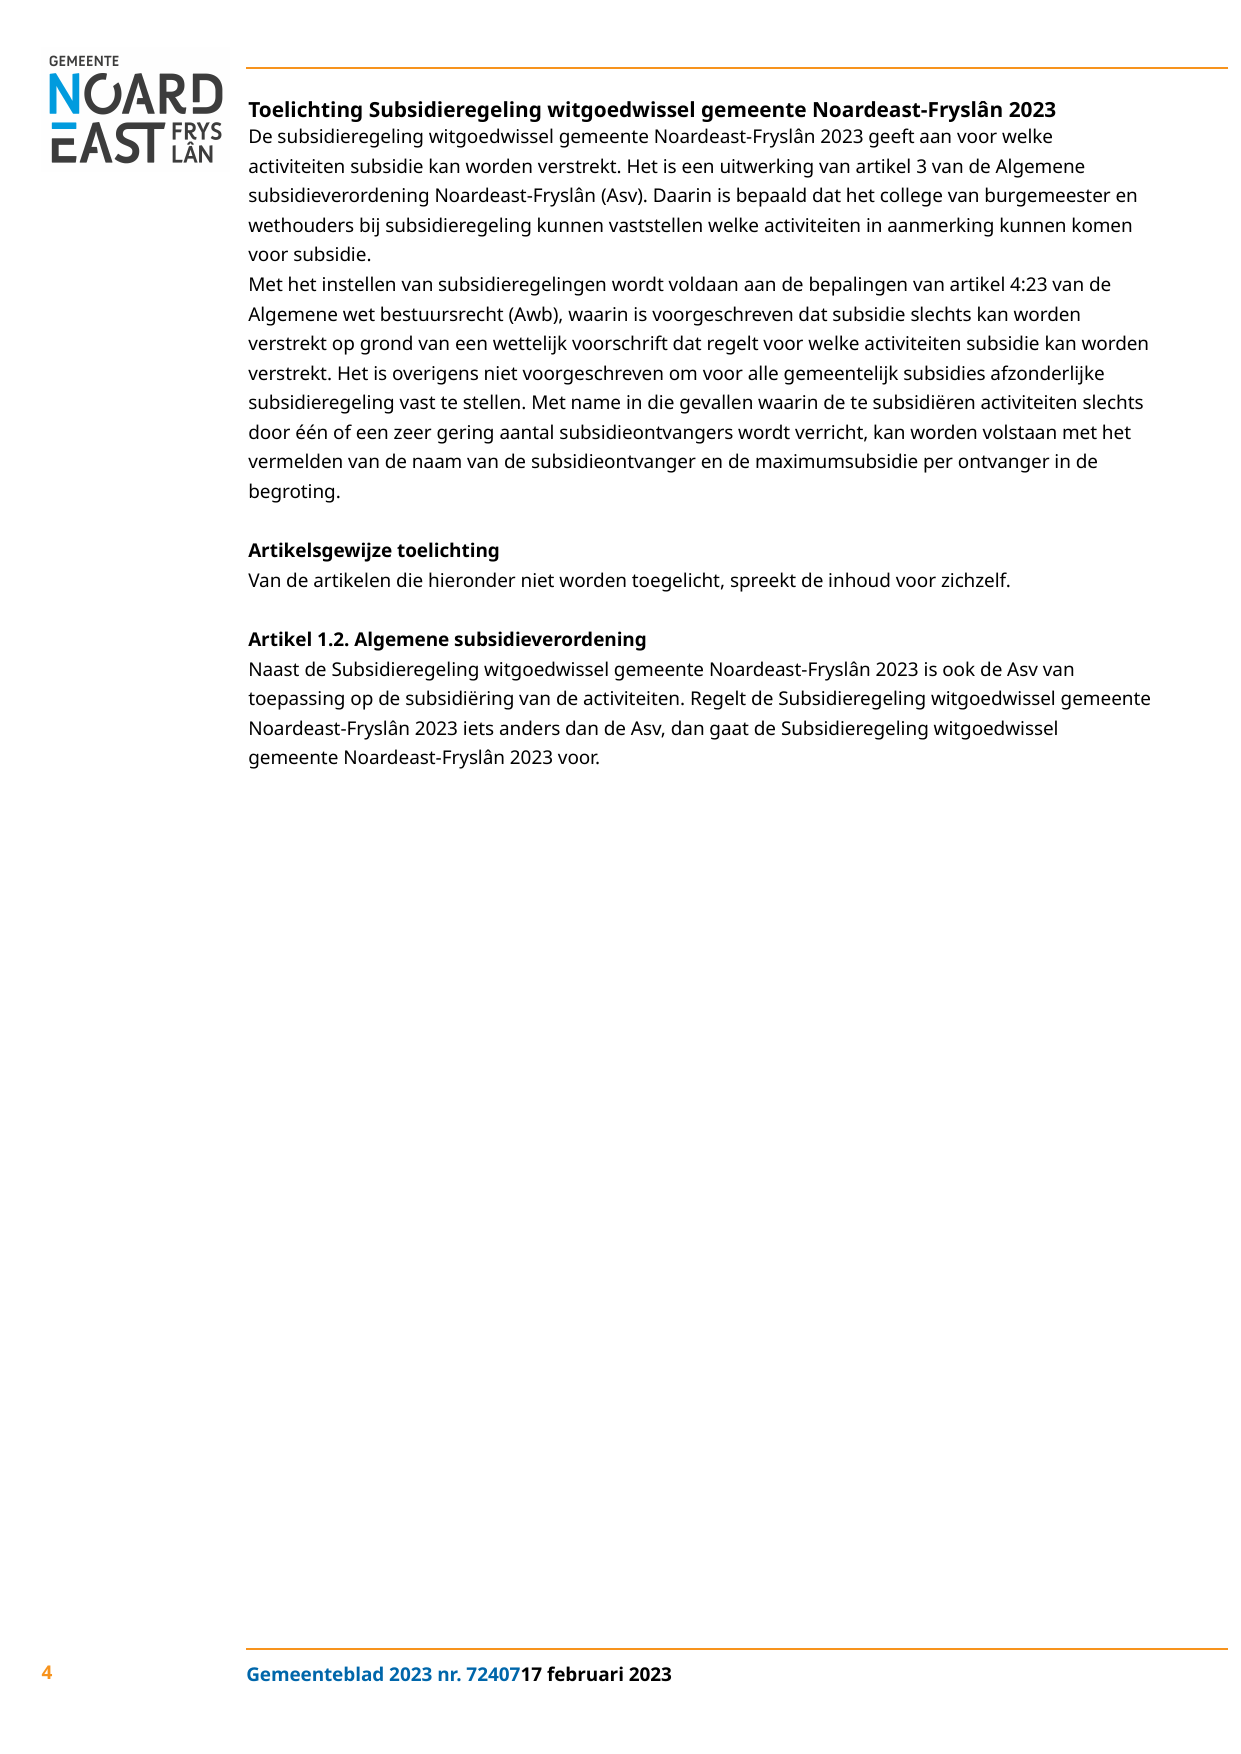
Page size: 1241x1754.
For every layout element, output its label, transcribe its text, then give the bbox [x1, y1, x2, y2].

text De subsidieregeling witgoedwissel gemeente Noardeast-Fryslân 2023 geeft aan voor welke activiteiten subsidie kan worden verstrekt. Het is een uitwerking van artikel 3 van de Algemene subsidieverordening Noardeast-Fryslân (Asv). Daarin is bepaald dat het college van burgemeester en wethouders bij subsidieregeling kunnen vaststellen welke activiteiten in aanmerking kunnen komen voor subsidie. [248, 123, 1152, 267]
text Toelichting Subsidieregeling witgoedwissel gemeente Noardeast-Fryslân 2023 [248, 95, 1152, 123]
text Artikel 1.2. Algemene subsidieverordening [248, 626, 1152, 652]
text Met het instellen van subsidieregelingen wordt voldaan aan de bepalingen van artikel 4:23 van de Algemene wet bestuursrecht (Awb), waarin is voorgeschreven dat subsidie slechts kan worden verstrekt op grond van een wettelijk voorschrift dat regelt voor welke activiteiten subsidie kan worden verstrekt. Het is overigens niet voorgeschreven om voor alle gemeentelijk subsidies afzonderlijke subsidieregeling vast te stellen. Met name in die gevallen waarin de te subsidiëren activiteiten slechts door één of een zeer gering aantal subsidieontvangers wordt verricht, kan worden volstaan met het vermelden van de naam van de subsidieontvanger en de maximumsubsidie per ontvanger in de begroting. [248, 271, 1152, 504]
text Artikelsgewijze toelichting [248, 537, 1152, 563]
picture [41, 47, 231, 172]
text Van de artikelen die hieronder niet worden toegelicht, spreekt de inhoud voor zichzelf. [248, 567, 1152, 593]
text Naast de Subsidieregeling witgoedwissel gemeente Noardeast-Fryslân 2023 is ook de Asv van toepassing op de subsidiëring van de activiteiten. Regelt de Subsidieregeling witgoedwissel gemeente Noardeast-Fryslân 2023 iets anders dan de Asv, dan gaat de Subsidieregeling witgoedwissel gemeente Noardeast-Fryslân 2023 voor. [248, 656, 1152, 770]
